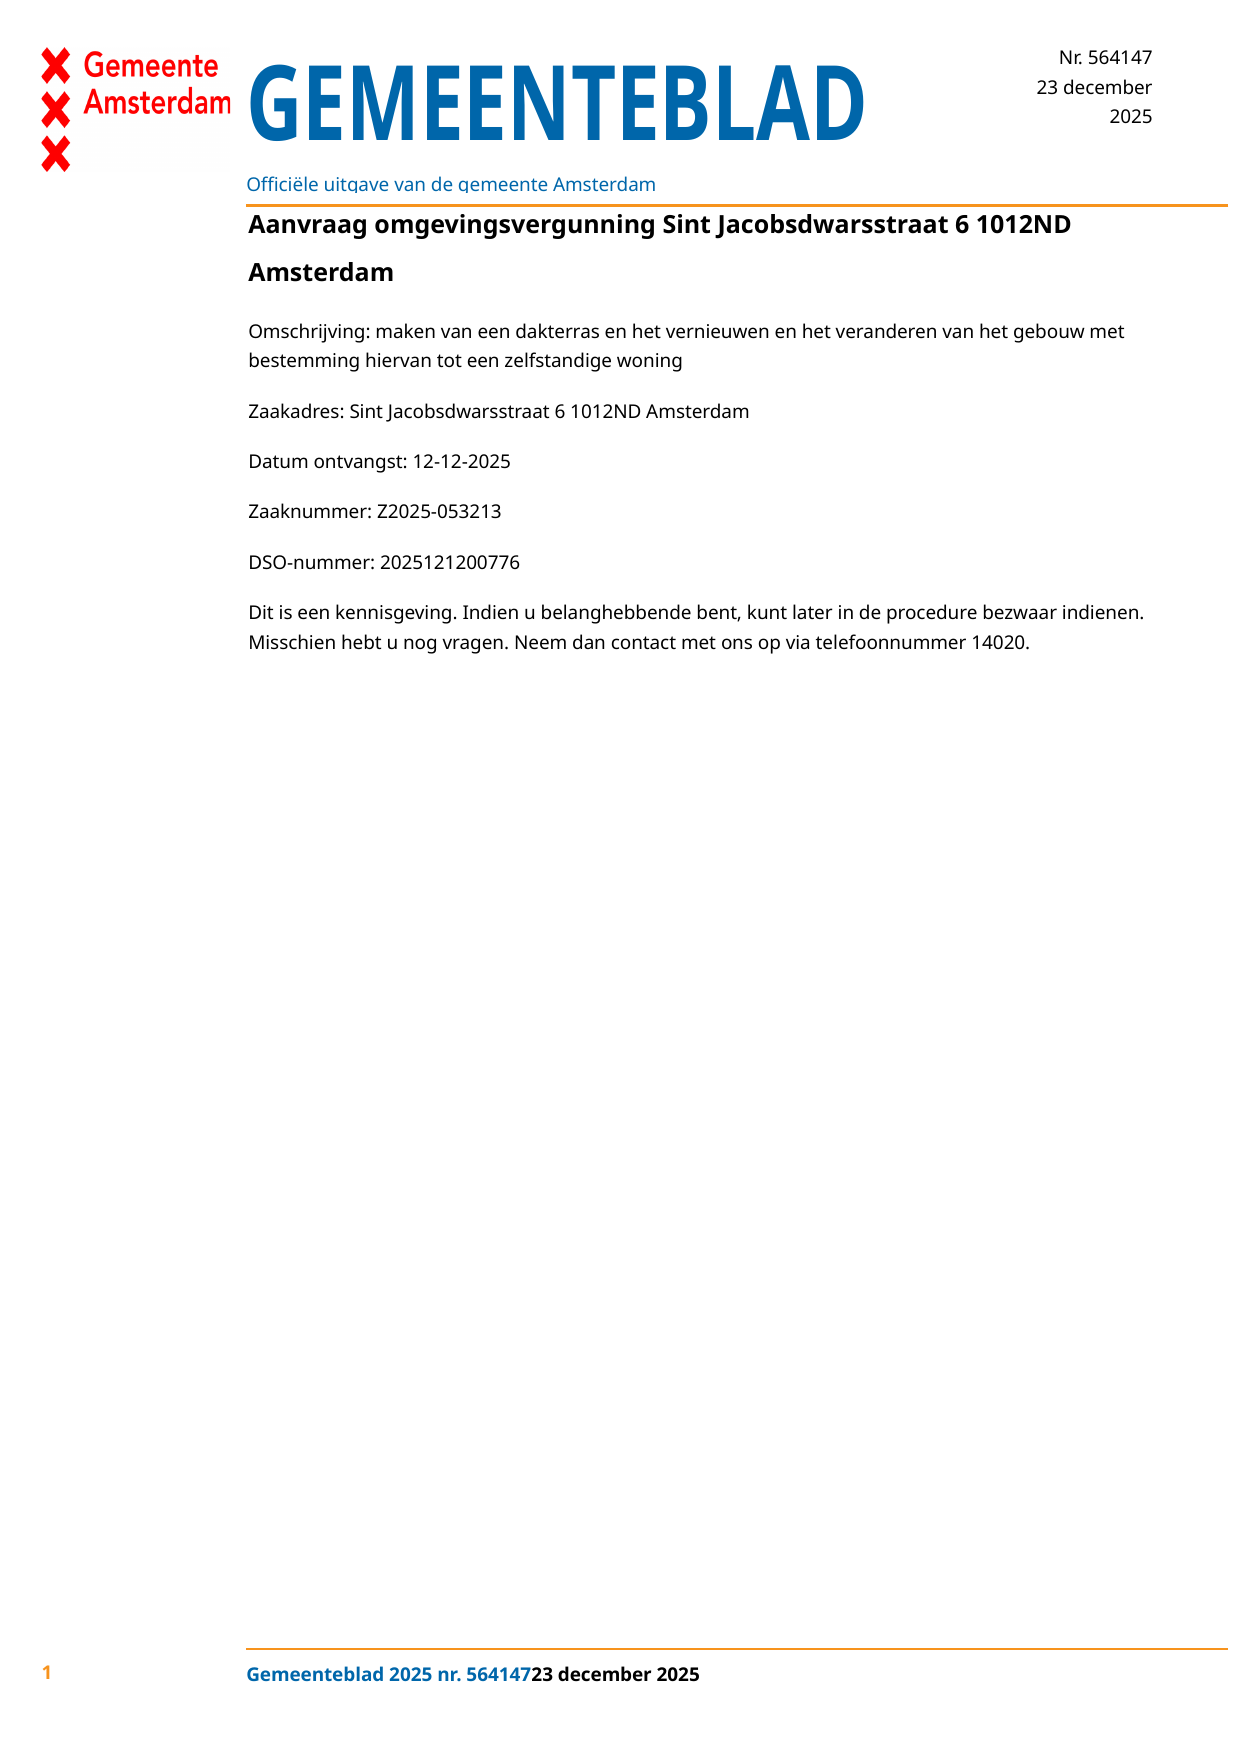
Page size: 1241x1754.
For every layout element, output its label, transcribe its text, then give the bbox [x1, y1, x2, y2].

text Omschrijving: maken van een dakterras en het vernieuwen en het veranderen van het gebouw met bestemming hiervan tot een zelfstandige woning [248, 318, 1152, 373]
text Aanvraag omgevingsvergunning Sint Jacobsdwarsstraat 6 1012ND Amsterdam [248, 207, 1152, 288]
text Datum ontvangst: 12-12-2025 [248, 448, 1152, 474]
picture [41, 47, 231, 172]
text Zaaknummer: Z2025-053213 [248, 499, 1152, 524]
text DSO-nummer: 2025121200776 [248, 549, 1152, 575]
text Zaakadres: Sint Jacobsdwarsstraat 6 1012ND Amsterdam [248, 398, 1152, 424]
text Dit is een kennisgeving. Indien u belanghebbende bent, kunt later in de procedure bezwaar indienen. Misschien hebt u nog vragen. Neem dan contact met ons op via telefoonnummer 14020. [248, 599, 1152, 655]
